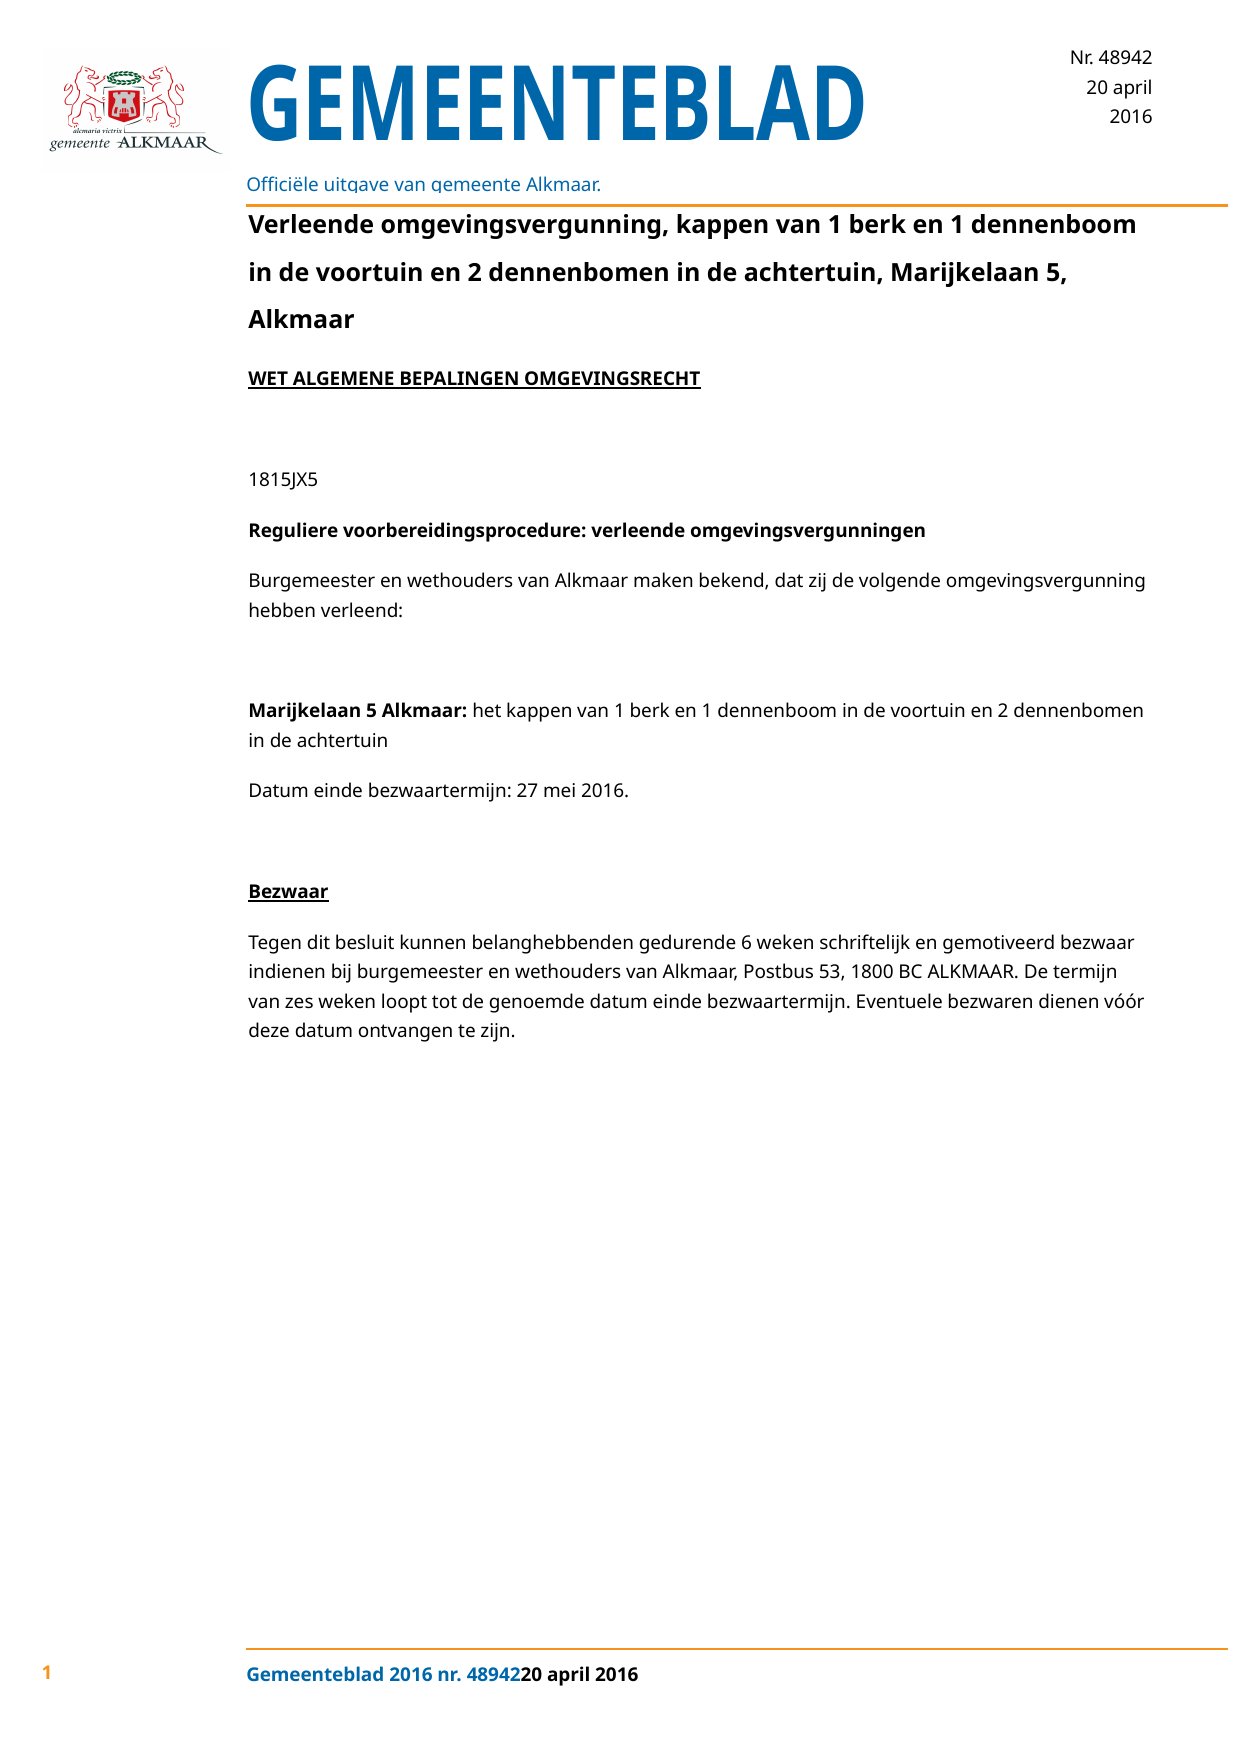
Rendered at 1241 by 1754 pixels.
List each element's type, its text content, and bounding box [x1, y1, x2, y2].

text Reguliere voorbereidingsprocedure: verleende omgevingsvergunningen [248, 517, 1152, 542]
text WET ALGEMENE BEPALINGEN OMGEVINGSRECHT [248, 366, 1152, 391]
text Bezwaar [248, 878, 1152, 904]
picture [41, 47, 231, 172]
text Verleende omgevingsvergunning, kappen van 1 berk en 1 dennenboom in de voortuin en 2 dennenbomen in de achtertuin, Marijkelaan 5, Alkmaar [248, 207, 1152, 336]
text Burgemeester en wethouders van Alkmaar maken bekend, dat zij de volgende omgevingsvergunning hebben verleend: [248, 567, 1152, 622]
text Datum einde bezwaartermijn: 27 mei 2016. [248, 778, 1152, 803]
text Marijkelaan 5 Alkmaar: het kappen van 1 berk en 1 dennenboom in de voortuin en 2 dennenbomen in de achtertuin [248, 698, 1152, 753]
text Tegen dit besluit kunnen belanghebbenden gedurende 6 weken schriftelijk en gemotiveerd bezwaar indienen bij burgemeester en wethouders van Alkmaar, Postbus 53, 1800 BC ALKMAAR. De termijn van zes weken loopt tot de genoemde datum einde bezwaartermijn. Eventuele bezwaren dienen vóór deze datum ontvangen te zijn. [248, 929, 1152, 1043]
text 1815JX5 [248, 466, 1152, 492]
